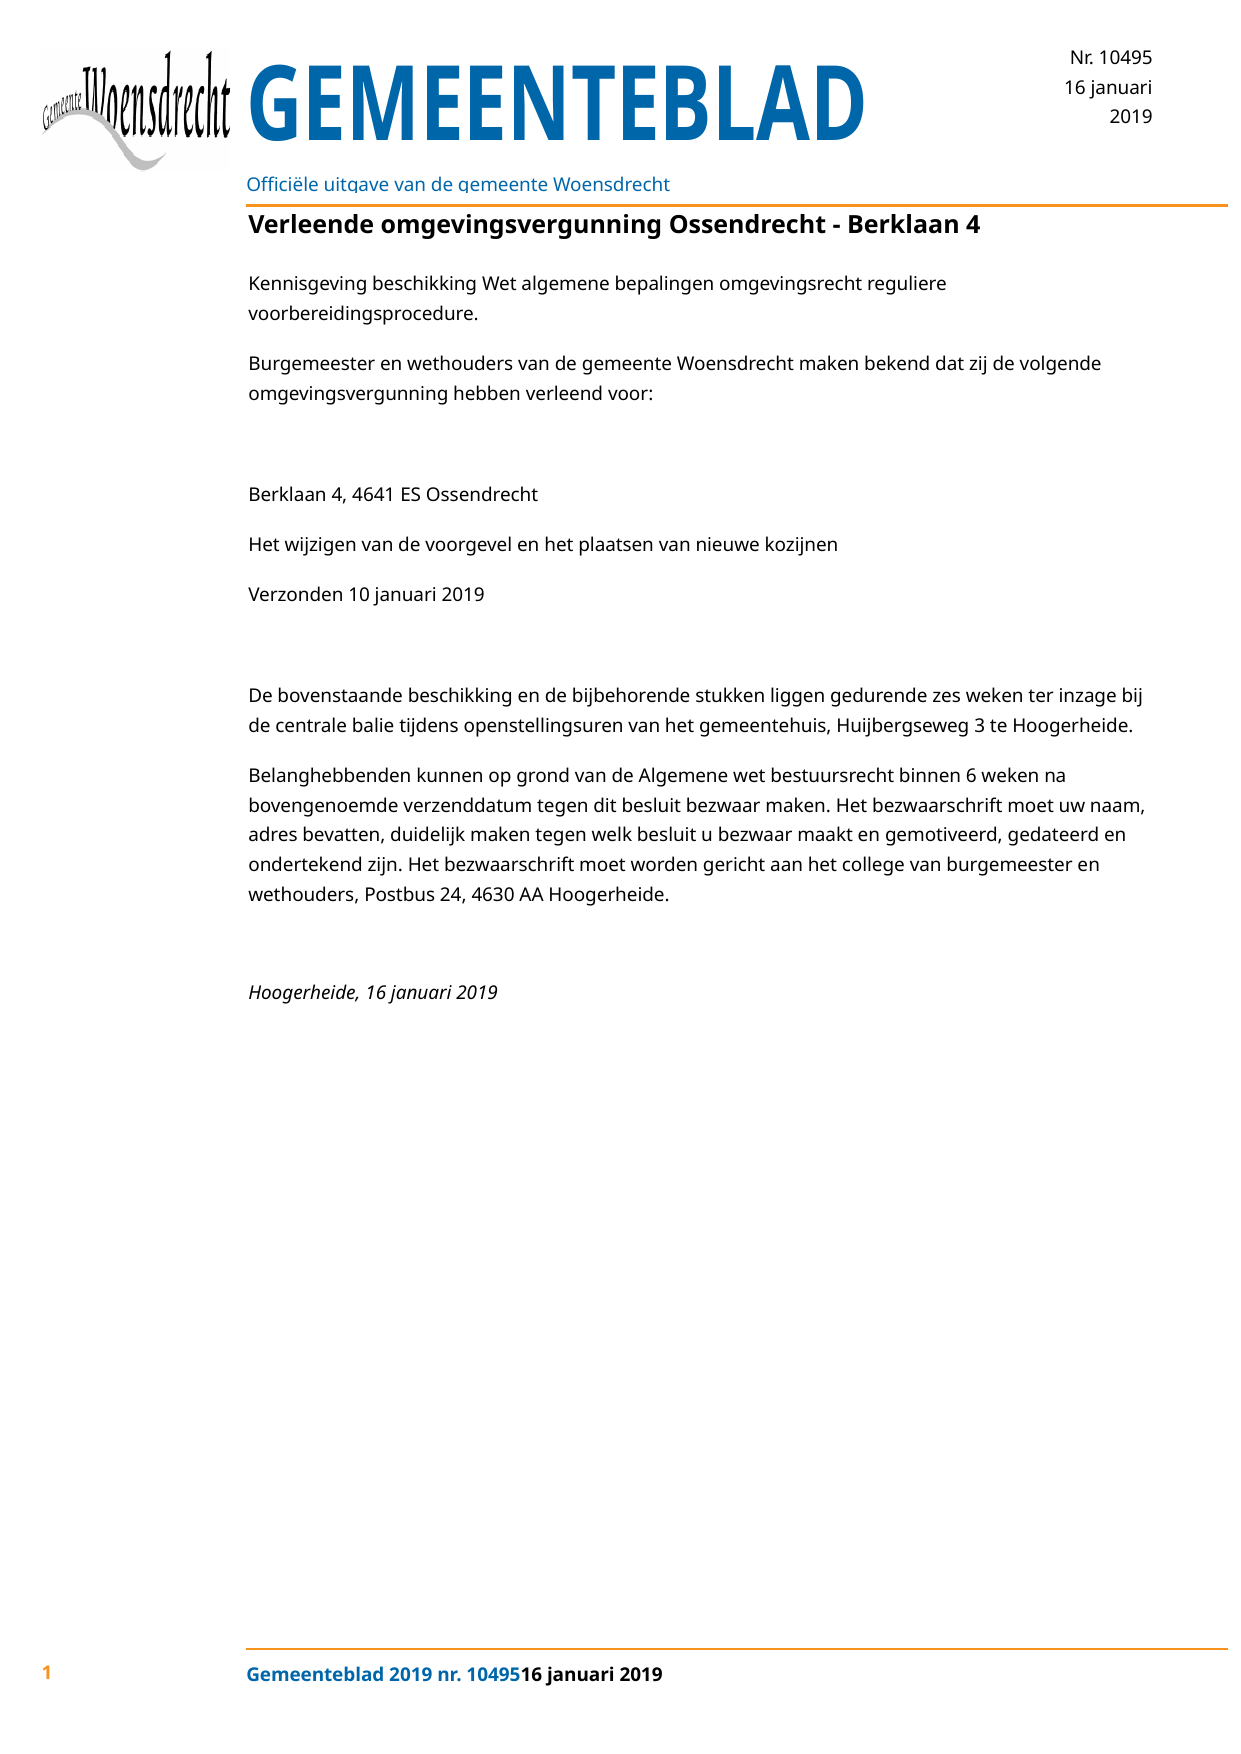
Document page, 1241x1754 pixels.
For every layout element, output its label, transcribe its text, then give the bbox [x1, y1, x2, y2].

text Hoogerheide, 16 januari 2019 [248, 979, 1152, 1005]
text Verleende omgevingsvergunning Ossendrecht - Berklaan 4 [248, 207, 1152, 241]
text Belanghebbenden kunnen op grond van de Algemene wet bestuursrecht binnen 6 weken na bovengenoemde verzenddatum tegen dit besluit bezwaar maken. Het bezwaarschrift moet uw naam, adres bevatten, duidelijk maken tegen welk besluit u bezwaar maakt en gemotiveerd, gedateerd en ondertekend zijn. Het bezwaarschrift moet worden gericht aan het college van burgemeester en wethouders, Postbus 24, 4630 AA Hoogerheide. [248, 762, 1152, 906]
picture [41, 47, 231, 172]
text Kennisgeving beschikking Wet algemene bepalingen omgevingsrecht reguliere voorbereidingsprocedure. [248, 270, 1152, 326]
text Het wijzigen van de voorgevel en het plaatsen van nieuwe kozijnen [248, 531, 1152, 557]
text De bovenstaande beschikking en de bijbehorende stukken liggen gedurende zes weken ter inzage bij de centrale balie tijdens openstellingsuren van het gemeentehuis, Huijbergseweg 3 te Hoogerheide. [248, 682, 1152, 738]
text Burgemeester en wethouders van de gemeente Woensdrecht maken bekend dat zij de volgende omgevingsvergunning hebben verleend voor: [248, 350, 1152, 406]
text Verzonden 10 januari 2019 [248, 582, 1152, 607]
text Berklaan 4, 4641 ES Ossendrecht [248, 481, 1152, 506]
